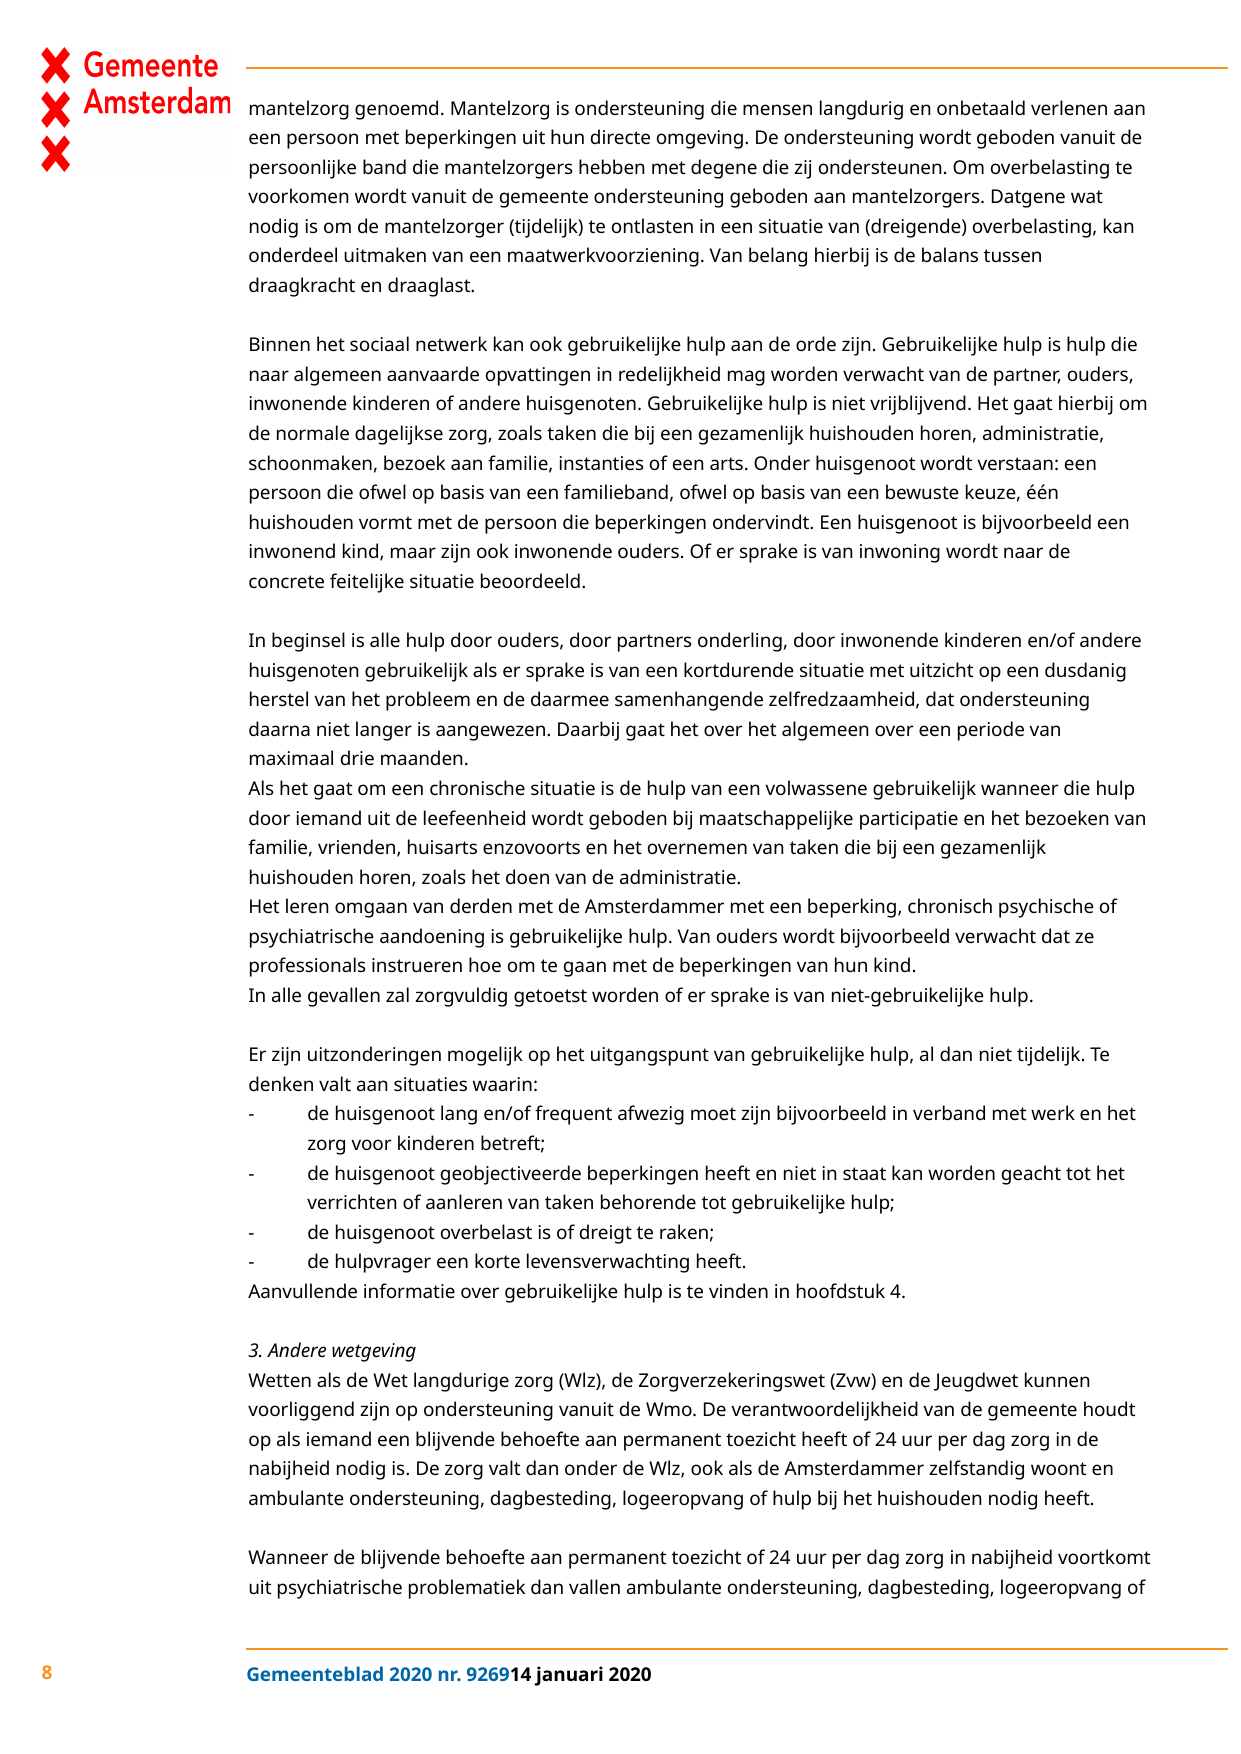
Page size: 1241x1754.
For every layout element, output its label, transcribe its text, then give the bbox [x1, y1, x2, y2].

list de huisgenoot lang en/of frequent afwezig moet zijn bijvoorbeeld in verband met werk en het zorg voor kinderen betreft; [248, 1101, 1152, 1156]
text Wetten als de Wet langdurige zorg (Wlz), de Zorgverzekeringswet (Zvw) en de Jeugdwet kunnen voorliggend zijn op ondersteuning vanuit de Wmo. De verantwoordelijkheid van de gemeente houdt op als iemand een blijvende behoefte aan permanent toezicht heeft of 24 uur per dag zorg in de nabijheid nodig is. De zorg valt dan onder de Wlz, ook als de Amsterdammer zelfstandig woont en ambulante ondersteuning, dagbesteding, logeeropvang of hulp bij het huishouden nodig heeft. [248, 1367, 1152, 1511]
text Het leren omgaan van derden met de Amsterdammer met een beperking, chronisch psychische of psychiatrische aandoening is gebruikelijke hulp. Van ouders wordt bijvoorbeeld verwacht dat ze professionals instrueren hoe om te gaan met de beperkingen van hun kind. [248, 893, 1152, 978]
text Er zijn uitzonderingen mogelijk op het uitgangspunt van gebruikelijke hulp, al dan niet tijdelijk. Te denken valt aan situaties waarin: [248, 1041, 1152, 1097]
text In beginsel is alle hulp door ouders, door partners onderling, door inwonende kinderen en/of andere huisgenoten gebruikelijk als er sprake is van een kortdurende situatie met uitzicht op een dusdanig herstel van het probleem en de daarmee samenhangende zelfredzaamheid, dat ondersteuning daarna niet langer is aangewezen. Daarbij gaat het over het algemeen over een periode van maximaal drie maanden. [248, 627, 1152, 771]
list de huisgenoot overbelast is of dreigt te raken; [248, 1219, 1152, 1245]
text Binnen het sociaal netwerk kan ook gebruikelijke hulp aan de orde zijn. Gebruikelijke hulp is hulp die naar algemeen aanvaarde opvattingen in redelijkheid mag worden verwacht van de partner, ouders, inwonende kinderen of andere huisgenoten. Gebruikelijke hulp is niet vrijblijvend. Het gaat hierbij om de normale dagelijkse zorg, zoals taken die bij een gezamenlijk huishouden horen, administratie, schoonmaken, bezoek aan familie, instanties of een arts. Onder huisgenoot wordt verstaan: een persoon die ofwel op basis van een familieband, ofwel op basis van een bewuste keuze, één huishouden vormt met de persoon die beperkingen ondervindt. Een huisgenoot is bijvoorbeeld een inwonend kind, maar zijn ook inwonende ouders. Of er sprake is van inwoning wordt naar de concrete feitelijke situatie beoordeeld. [248, 331, 1152, 594]
list de huisgenoot geobjectiveerde beperkingen heeft en niet in staat kan worden geacht tot het verrichten of aanleren van taken behorende tot gebruikelijke hulp; [248, 1160, 1152, 1215]
text Als het gaat om een chronische situatie is de hulp van een volwassene gebruikelijk wanneer die hulp door iemand uit de leefeenheid wordt geboden bij maatschappelijke participatie en het bezoeken van familie, vrienden, huisarts enzovoorts en het overnemen van taken die bij een gezamenlijk huishouden horen, zoals het doen van de administratie. [248, 775, 1152, 890]
text Wanneer de blijvende behoefte aan permanent toezicht of 24 uur per dag zorg in nabijheid voortkomt uit psychiatrische problematiek dan vallen ambulante ondersteuning, dagbesteding, logeeropvang of [248, 1544, 1152, 1600]
picture [41, 47, 231, 172]
list de hulpvrager een korte levensverwachting heeft. [248, 1248, 1152, 1274]
text 3. Andere wetgeving [248, 1337, 1152, 1363]
text Aanvullende informatie over gebruikelijke hulp is te vinden in hoofdstuk 4. [248, 1278, 1152, 1304]
text In alle gevallen zal zorgvuldig getoetst worden of er sprake is van niet-gebruikelijke hulp. [248, 982, 1152, 1008]
text mantelzorg genoemd. Mantelzorg is ondersteuning die mensen langdurig en onbetaald verlenen aan een persoon met beperkingen uit hun directe omgeving. De ondersteuning wordt geboden vanuit de persoonlijke band die mantelzorgers hebben met degene die zij ondersteunen. Om overbelasting te voorkomen wordt vanuit de gemeente ondersteuning geboden aan mantelzorgers. Datgene wat nodig is om de mantelzorger (tijdelijk) te ontlasten in een situatie van (dreigende) overbelasting, kan onderdeel uitmaken van een maatwerkvoorziening. Van belang hierbij is de balans tussen draagkracht en draaglast. [248, 95, 1152, 298]
